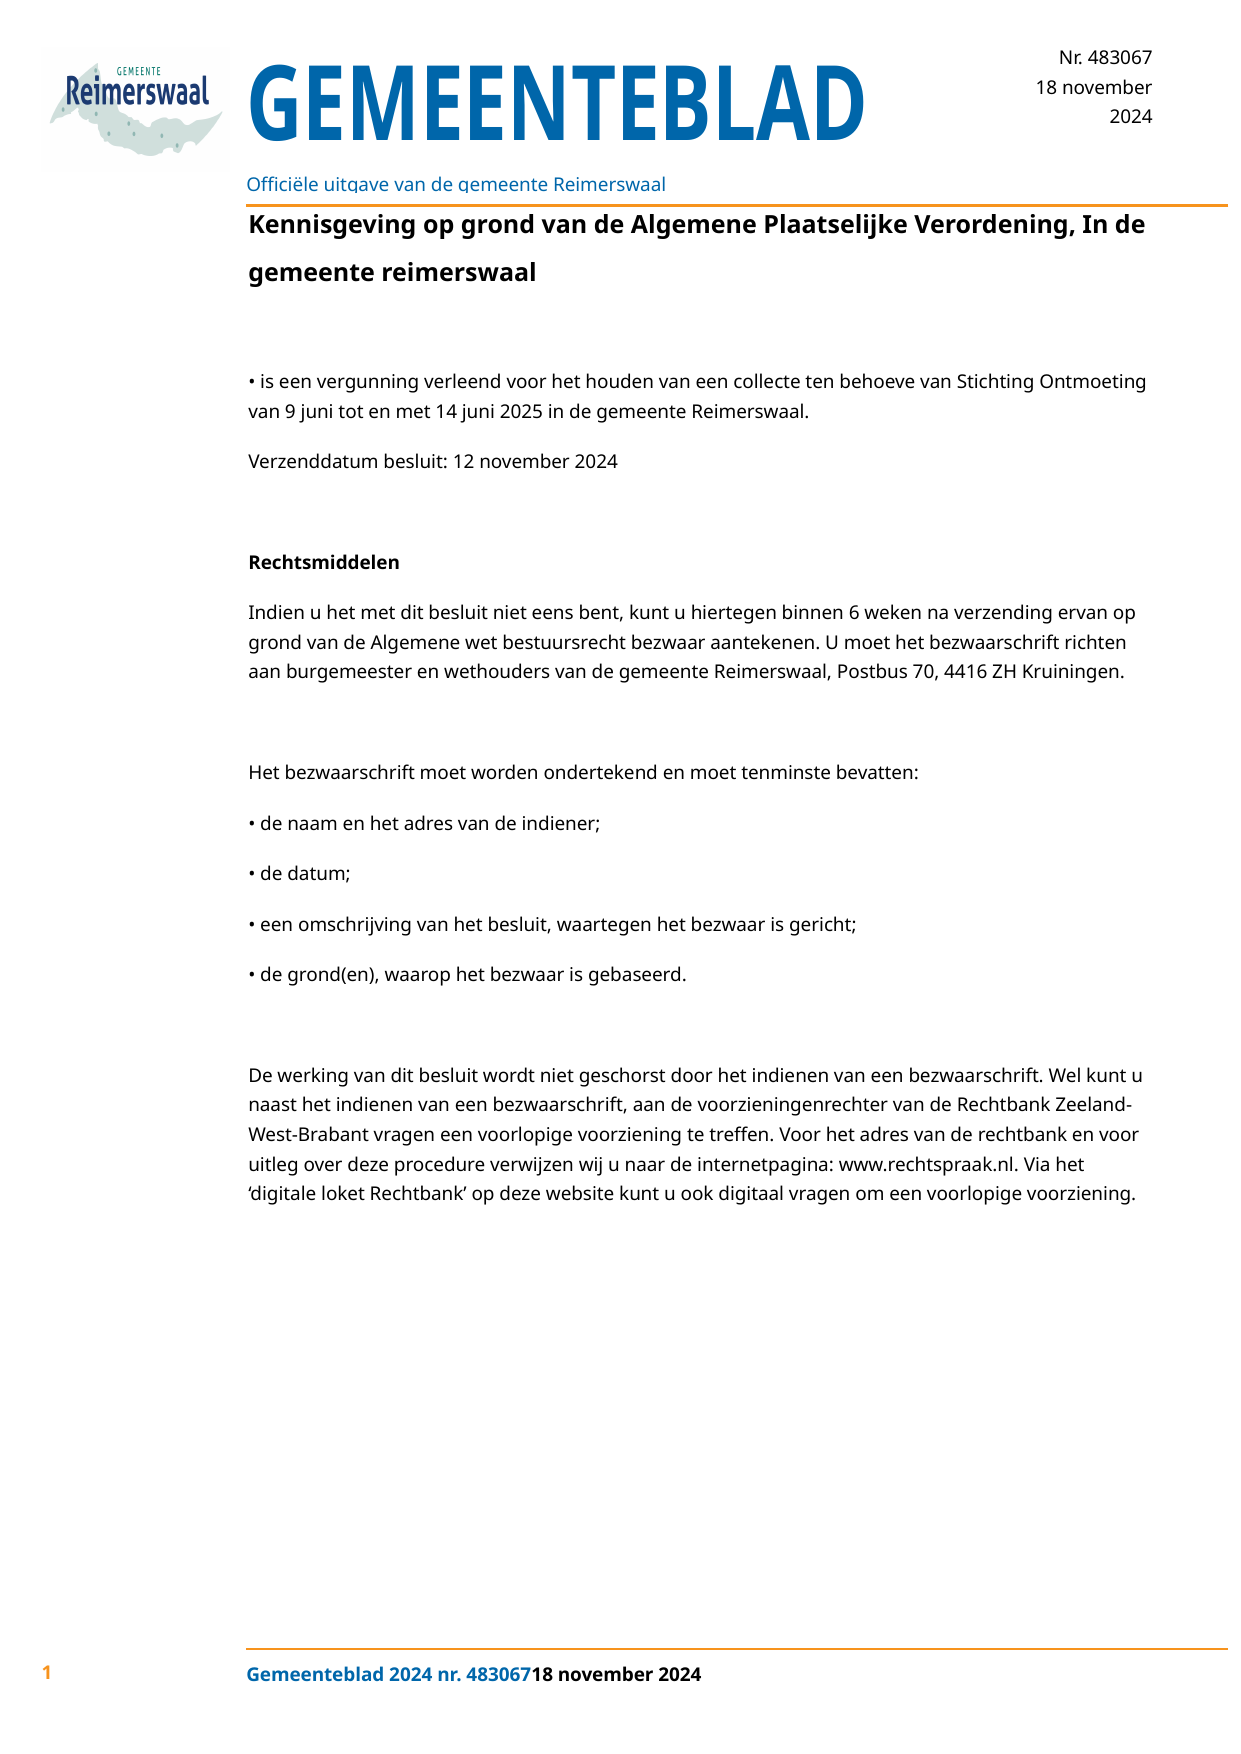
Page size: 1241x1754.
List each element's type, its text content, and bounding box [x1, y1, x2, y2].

text Het bezwaarschrift moet worden ondertekend en moet tenminste bevatten: [248, 759, 1152, 785]
text Indien u het met dit besluit niet eens bent, kunt u hiertegen binnen 6 weken na verzending ervan op grond van de Algemene wet bestuursrecht bezwaar aantekenen. U moet het bezwaarschrift richten aan burgemeester en wethouders van de gemeente Reimerswaal, Postbus 70, 4416 ZH Kruiningen. [248, 599, 1152, 684]
text Verzenddatum besluit: 12 november 2024 [248, 448, 1152, 474]
text • de datum; [248, 860, 1152, 886]
text • de grond(en), waarop het bezwaar is gebaseerd. [248, 961, 1152, 987]
text Kennisgeving op grond van de Algemene Plaatselijke Verordening, In de gemeente reimerswaal [248, 207, 1152, 288]
text De werking van dit besluit wordt niet geschorst door het indienen van een bezwaarschrift. Wel kunt u naast het indienen van een bezwaarschrift, aan de voorzieningenrechter van de Rechtbank Zeeland-West-Brabant vragen een voorlopige voorziening te treffen. Voor het adres van de rechtbank en voor uitleg over deze procedure verwijzen wij u naar de internetpagina: www.rechtspraak.nl. Via het ‘digitale loket Rechtbank’ op deze website kunt u ook digitaal vragen om een voorlopige voorziening. [248, 1062, 1152, 1206]
picture [41, 47, 231, 172]
text • is een vergunning verleend voor het houden van een collecte ten behoeve van Stichting Ontmoeting ‎van 9 juni tot en met 14 juni 2025 in de gemeente Reimerswaal. [248, 368, 1152, 424]
text • een omschrijving van het besluit, waartegen het bezwaar is gericht; [248, 911, 1152, 937]
text • de naam en het adres van de indiener; [248, 810, 1152, 836]
text Rechtsmiddelen [248, 549, 1152, 575]
